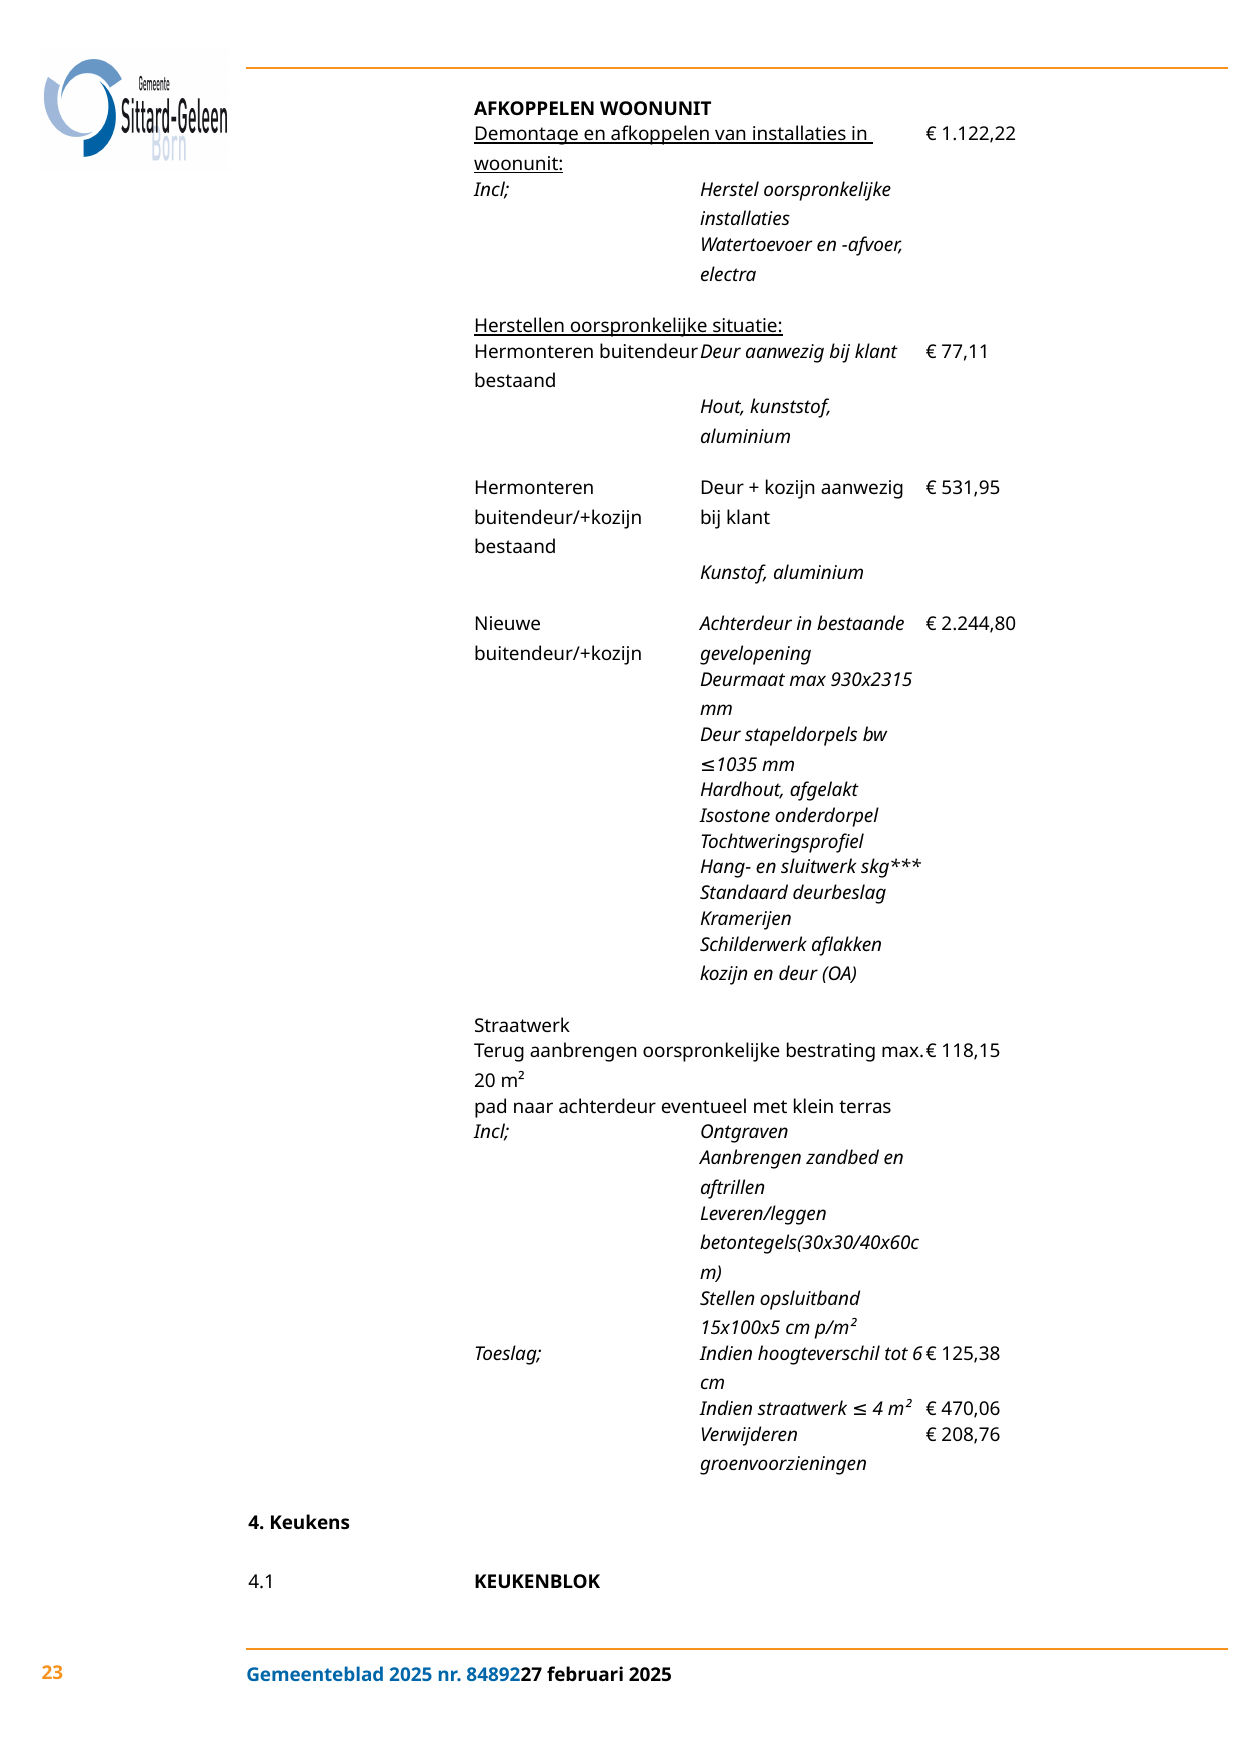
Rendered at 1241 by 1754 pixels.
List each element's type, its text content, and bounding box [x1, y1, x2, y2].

table_cell [248, 393, 474, 448]
table_cell Deur stapeldorpels bw ≤1035 mm [700, 721, 926, 777]
table_cell Leveren/leggen betontegels(30x30/40x60cm) [700, 1200, 926, 1285]
table_cell [248, 721, 474, 777]
table_cell [474, 777, 700, 802]
table_cell [248, 854, 474, 879]
table_cell € 531,95 [926, 474, 1152, 559]
table_cell [474, 1421, 700, 1476]
table_cell [248, 986, 474, 1012]
table_cell € 470,06 [926, 1395, 1152, 1421]
table_cell [248, 1145, 474, 1200]
table_cell [248, 1093, 474, 1119]
table_cell [926, 905, 1152, 931]
table_cell € 118,15 [926, 1038, 1152, 1093]
table_cell € 208,76 [926, 1421, 1152, 1476]
table_cell Stellen opsluitband 15x100x5 cm p/m² [700, 1285, 926, 1340]
table_cell [926, 231, 1152, 286]
table_cell Incl; [474, 176, 700, 231]
table_cell [474, 880, 700, 905]
table_cell [926, 828, 1152, 854]
table_cell Nieuwe buitendeur/+kozijn [474, 611, 700, 666]
table_cell Hermonteren buitendeur bestaand [474, 338, 700, 393]
table_cell Hardhout, afgelakt [700, 777, 926, 802]
table_cell [474, 231, 700, 286]
table_cell [248, 1038, 474, 1093]
table_cell [248, 338, 474, 393]
table_cell Indien hoogteverschil tot 6 cm [700, 1340, 926, 1395]
table_cell [248, 905, 474, 931]
table_cell Ontgraven [700, 1119, 926, 1144]
table_cell [926, 854, 1152, 879]
table_cell Herstellen oorspronkelijke situatie: [474, 312, 926, 338]
table_cell € 1.122,22 [926, 121, 1152, 176]
table_cell Terug aanbrengen oorspronkelijke bestrating max. 20 m² [474, 1038, 926, 1093]
table_cell [926, 1285, 1152, 1340]
table_cell [248, 95, 474, 121]
table_cell [248, 121, 474, 176]
table_cell [926, 449, 1152, 474]
table_cell [474, 721, 700, 777]
table_cell Kunstof, aluminium [700, 559, 926, 585]
table_cell [474, 1395, 700, 1421]
table_cell [248, 931, 474, 986]
picture [41, 47, 231, 172]
table_cell [248, 176, 474, 231]
table_cell [248, 666, 474, 721]
table_cell Standaard deurbeslag [700, 880, 926, 905]
table_cell Isostone onderdorpel [700, 802, 926, 828]
table_cell [248, 449, 474, 474]
table_cell [248, 585, 474, 611]
table_cell [926, 585, 1152, 611]
table_cell pad naar achterdeur eventueel met klein terras [474, 1093, 926, 1119]
table_cell Kramerijen [700, 905, 926, 931]
table_cell [926, 286, 1152, 312]
table_cell [926, 559, 1152, 585]
table_cell [926, 1093, 1152, 1119]
table_cell [926, 666, 1152, 721]
table_cell [248, 474, 474, 559]
table_cell Deurmaat max 930x2315 mm [700, 666, 926, 721]
table_cell [248, 312, 474, 338]
table_cell [248, 1119, 474, 1144]
table_cell Hout, kunststof, aluminium [700, 393, 926, 448]
table_cell Deur + kozijn aanwezig bij klant [700, 474, 926, 559]
table_cell Herstel oorspronkelijke installaties [700, 176, 926, 231]
table_cell [474, 931, 700, 986]
table_cell [248, 880, 474, 905]
table_cell [926, 393, 1152, 448]
table_cell € 125,38 [926, 1340, 1152, 1395]
table_cell Schilderwerk aflakken kozijn en deur (OA) [700, 931, 926, 986]
table_cell [926, 1012, 1152, 1038]
table_cell [926, 1145, 1152, 1200]
table_cell [248, 1285, 474, 1340]
table_cell [926, 1200, 1152, 1285]
table_cell [926, 777, 1152, 802]
table_cell [926, 880, 1152, 905]
table_cell AFKOPPELEN WOONUNIT [474, 95, 926, 121]
table_cell [474, 585, 926, 611]
table_cell [474, 802, 700, 828]
table_cell [474, 828, 700, 854]
table_cell [248, 559, 474, 585]
table_cell [248, 1200, 474, 1285]
table_cell [474, 559, 700, 585]
table_cell [248, 828, 474, 854]
table_cell [474, 286, 926, 312]
table_cell Toeslag; [474, 1340, 700, 1395]
table_cell Tochtweringsprofiel [700, 828, 926, 854]
table_cell [248, 1421, 474, 1476]
table_cell [926, 721, 1152, 777]
table_cell Indien straatwerk ≤ 4 m² [700, 1395, 926, 1421]
table_cell [248, 1395, 474, 1421]
table_cell [474, 393, 700, 448]
table_cell [926, 95, 1152, 121]
table_cell [474, 1285, 700, 1340]
table_cell Deur aanwezig bij klant [700, 338, 926, 393]
table_cell [474, 666, 700, 721]
table_cell € 77,11 [926, 338, 1152, 393]
table_cell Aanbrengen zandbed en aftrillen [700, 1145, 926, 1200]
table_cell [926, 1119, 1152, 1144]
table_cell [474, 1200, 700, 1285]
table_cell Demontage en afkoppelen van installaties in woonunit: [474, 121, 926, 176]
table_cell Watertoevoer en -afvoer, electra [700, 231, 926, 286]
text 4. Keukens [248, 1509, 1152, 1535]
table_cell Hang- en sluitwerk skg*** [700, 854, 926, 879]
table_cell € 2.244,80 [926, 611, 1152, 666]
table_header KEUKENBLOK [474, 1569, 926, 1594]
table_cell [248, 777, 474, 802]
table_cell Straatwerk [474, 1012, 926, 1038]
table_cell [926, 176, 1152, 231]
table_cell [248, 286, 474, 312]
table_cell [474, 905, 700, 931]
table_cell [926, 802, 1152, 828]
table_cell [474, 1145, 700, 1200]
table_cell [474, 449, 926, 474]
table_cell [474, 986, 926, 1012]
table_cell Hermonteren buitendeur/+kozijn bestaand [474, 474, 700, 559]
table_cell [248, 231, 474, 286]
table_cell [926, 986, 1152, 1012]
table_cell [248, 1012, 474, 1038]
table_cell [248, 1340, 474, 1395]
table_header [926, 1569, 1152, 1594]
table_header 4.1 [248, 1569, 474, 1594]
table_cell Verwijderen groenvoorzieningen [700, 1421, 926, 1476]
table_cell [926, 931, 1152, 986]
table_cell Achterdeur in bestaande gevelopening [700, 611, 926, 666]
table_cell Incl; [474, 1119, 700, 1144]
table_cell [474, 854, 700, 879]
table_cell [248, 802, 474, 828]
table_cell [248, 611, 474, 666]
table_cell [926, 312, 1152, 338]
